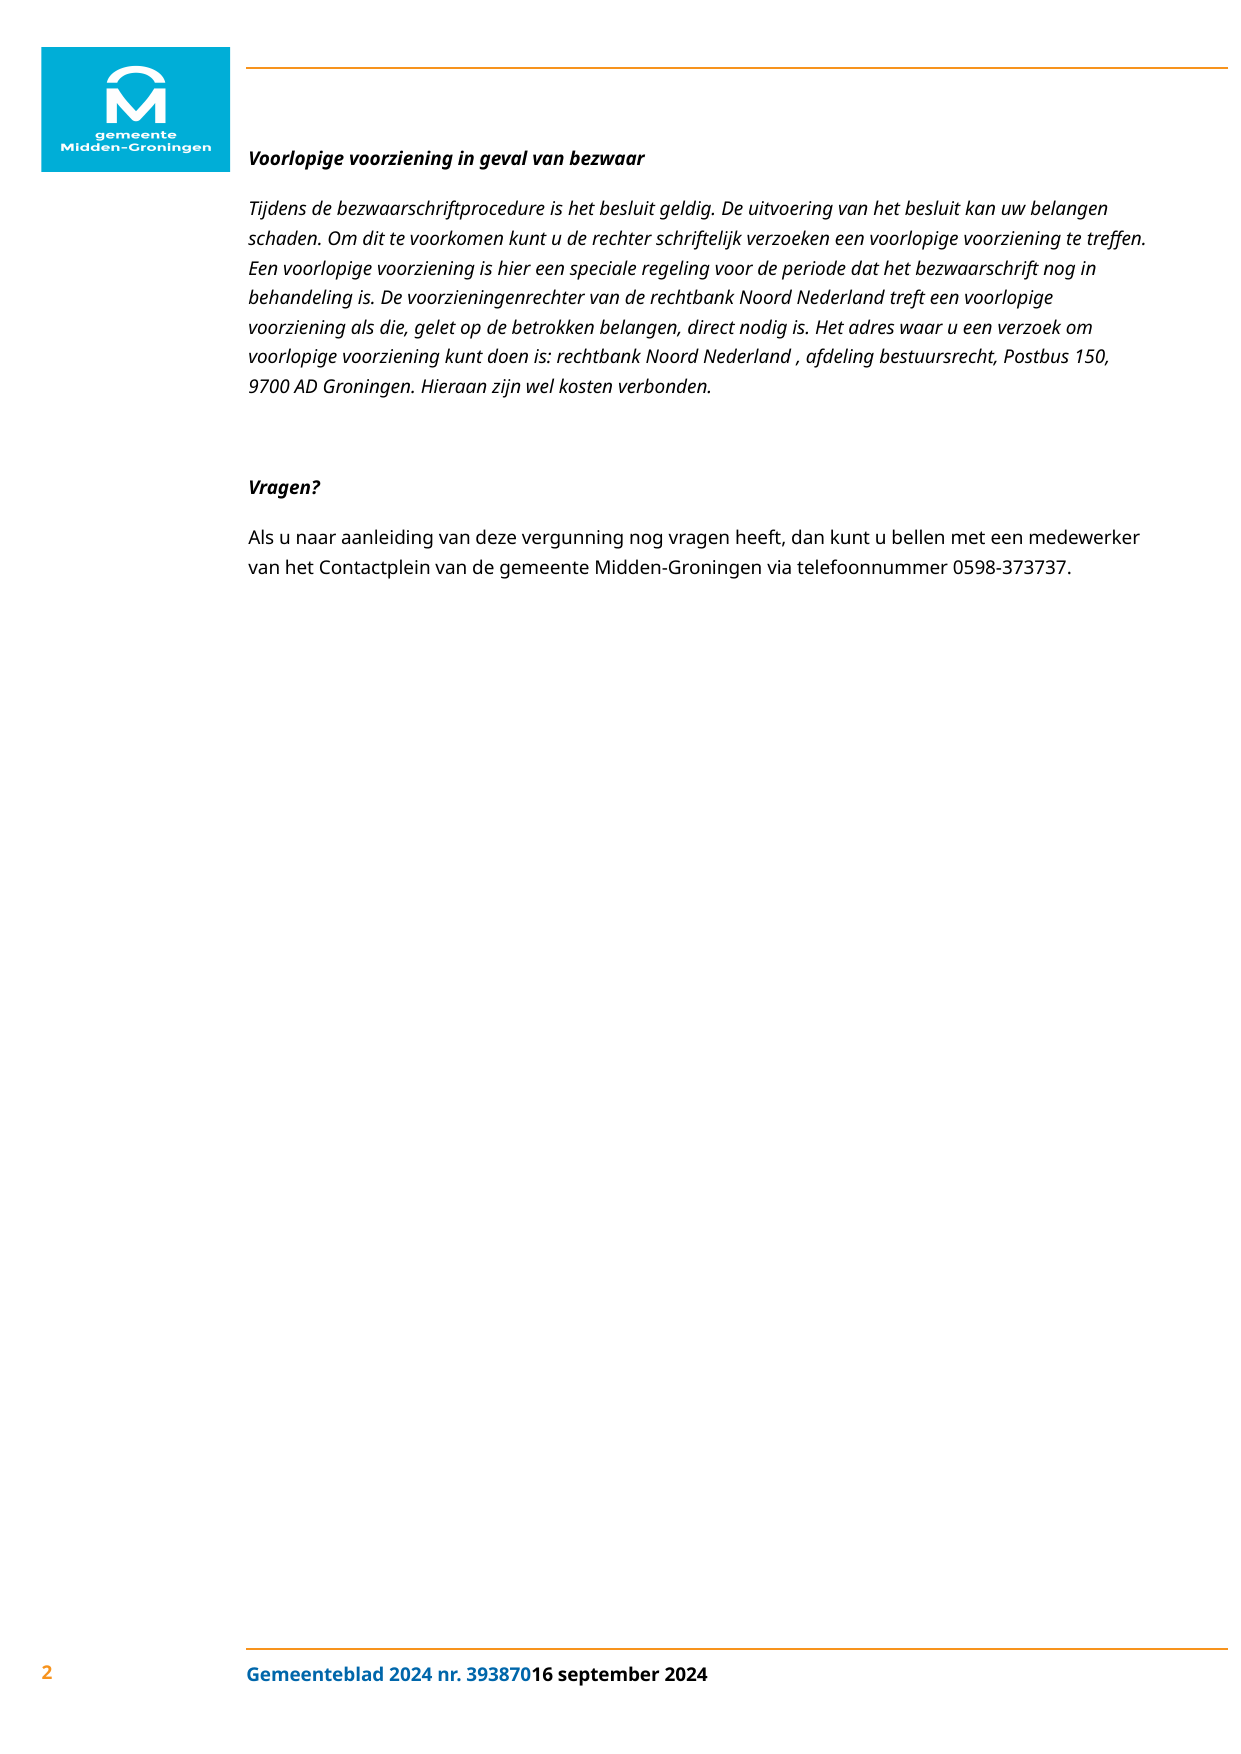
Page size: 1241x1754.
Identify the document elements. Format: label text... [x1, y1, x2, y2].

picture [108, 66, 164, 82]
picture [184, 146, 190, 153]
text Als u naar aanleiding van deze vergunning nog vragen heeft, dan kunt u bellen met een medewerker van het Contactplein van de gemeente Midden-Groningen via telefoonnummer 0598-373737. [248, 524, 1152, 580]
text Tijdens de bezwaarschriftprocedure is het besluit geldig. De uitvoering van het besluit kan uw belangen schaden. Om dit te voorkomen kunt u de rechter schriftelijk verzoeken een voorlopige voorziening te treffen. Een voorlopige voorziening is hier een speciale regeling voor de periode dat het bezwaarschrift nog in behandeling is. De voorzieningenrechter van de rechtbank Noord Nederland treft een voorlopige voorziening als die, gelet op de betrokken belangen, direct nodig is. Het adres waar u een verzoek om voorlopige voorziening kunt doen is: rechtbank Noord Nederland , afdeling bestuursrecht, Postbus 150, 9700 AD Groningen. Hieraan zijn wel kosten verbonden. [248, 196, 1152, 399]
text Vragen? [248, 474, 1152, 500]
picture [107, 89, 165, 122]
text Voorlopige voorziening in geval van bezwaar [248, 145, 1152, 171]
